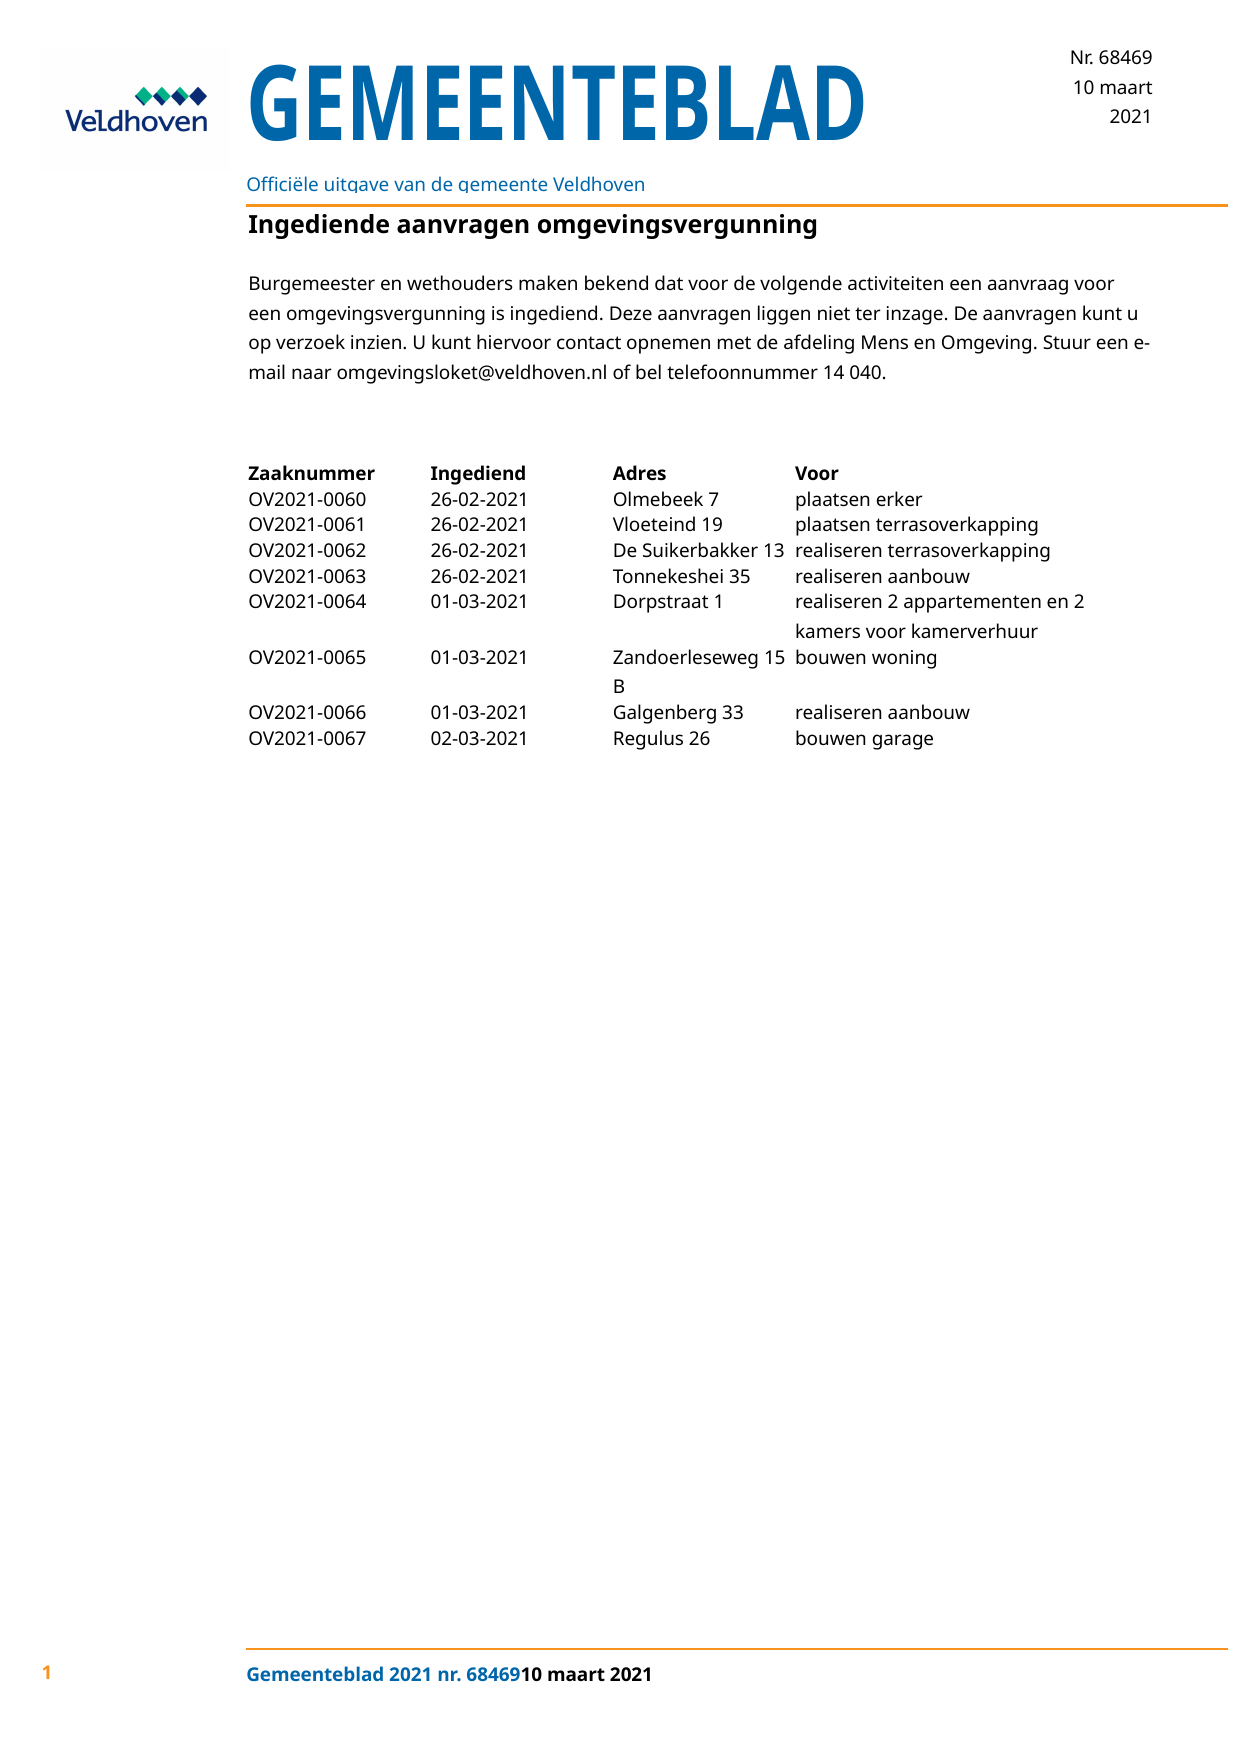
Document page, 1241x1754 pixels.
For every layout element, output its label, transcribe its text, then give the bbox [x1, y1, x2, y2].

table_cell realiseren aanbouw [795, 699, 1152, 725]
table_cell OV2021-0060 [248, 486, 430, 511]
table_cell OV2021-0066 [248, 699, 430, 725]
table_cell 26-02-2021 [430, 563, 613, 589]
table_cell OV2021-0062 [248, 537, 430, 563]
table_cell De Suikerbakker 13 [613, 537, 795, 563]
text Burgemeester en wethouders maken bekend dat voor de volgende activiteiten een aanvraag voor een omgevingsvergunning is ingediend. Deze aanvragen liggen niet ter inzage. De aanvragen kunt u op verzoek inzien. U kunt hiervoor contact opnemen met de afdeling Mens en Omgeving. Stuur een e-mail naar omgevingsloket@veldhoven.nl of bel telefoonnummer 14 040. [248, 270, 1152, 385]
table_cell OV2021-0065 [248, 644, 430, 699]
table_cell 01-03-2021 [430, 699, 613, 725]
table_cell OV2021-0061 [248, 511, 430, 537]
table_cell Tonnekeshei 35 [613, 563, 795, 589]
table_cell 02-03-2021 [430, 725, 613, 751]
table_cell 26-02-2021 [430, 537, 613, 563]
table_cell realiseren aanbouw [795, 563, 1152, 589]
table_header Ingediend [430, 460, 613, 486]
table_cell OV2021-0064 [248, 589, 430, 644]
table_cell 01-03-2021 [430, 589, 613, 644]
table_cell plaatsen terrasoverkapping [795, 511, 1152, 537]
table_cell Dorpstraat 1 [613, 589, 795, 644]
table_cell realiseren terrasoverkapping [795, 537, 1152, 563]
table_cell 26-02-2021 [430, 511, 613, 537]
table_cell plaatsen erker [795, 486, 1152, 511]
table_cell Galgenberg 33 [613, 699, 795, 725]
picture [41, 47, 231, 172]
table_header Voor [795, 460, 1152, 486]
table_cell OV2021-0067 [248, 725, 430, 751]
table_cell OV2021-0063 [248, 563, 430, 589]
table_header Adres [613, 460, 795, 486]
table_cell Regulus 26 [613, 725, 795, 751]
table_cell 26-02-2021 [430, 486, 613, 511]
text Ingediende aanvragen omgevingsvergunning [248, 207, 1152, 241]
table_cell Olmebeek 7 [613, 486, 795, 511]
table_cell realiseren 2 appartementen en 2 kamers voor kamerverhuur [795, 589, 1152, 644]
table_cell bouwen garage [795, 725, 1152, 751]
table_cell Vloeteind 19 [613, 511, 795, 537]
table_header Zaaknummer [248, 460, 430, 486]
table_cell bouwen woning [795, 644, 1152, 699]
table_cell 01-03-2021 [430, 644, 613, 699]
table_cell Zandoerleseweg 15 B [613, 644, 795, 699]
